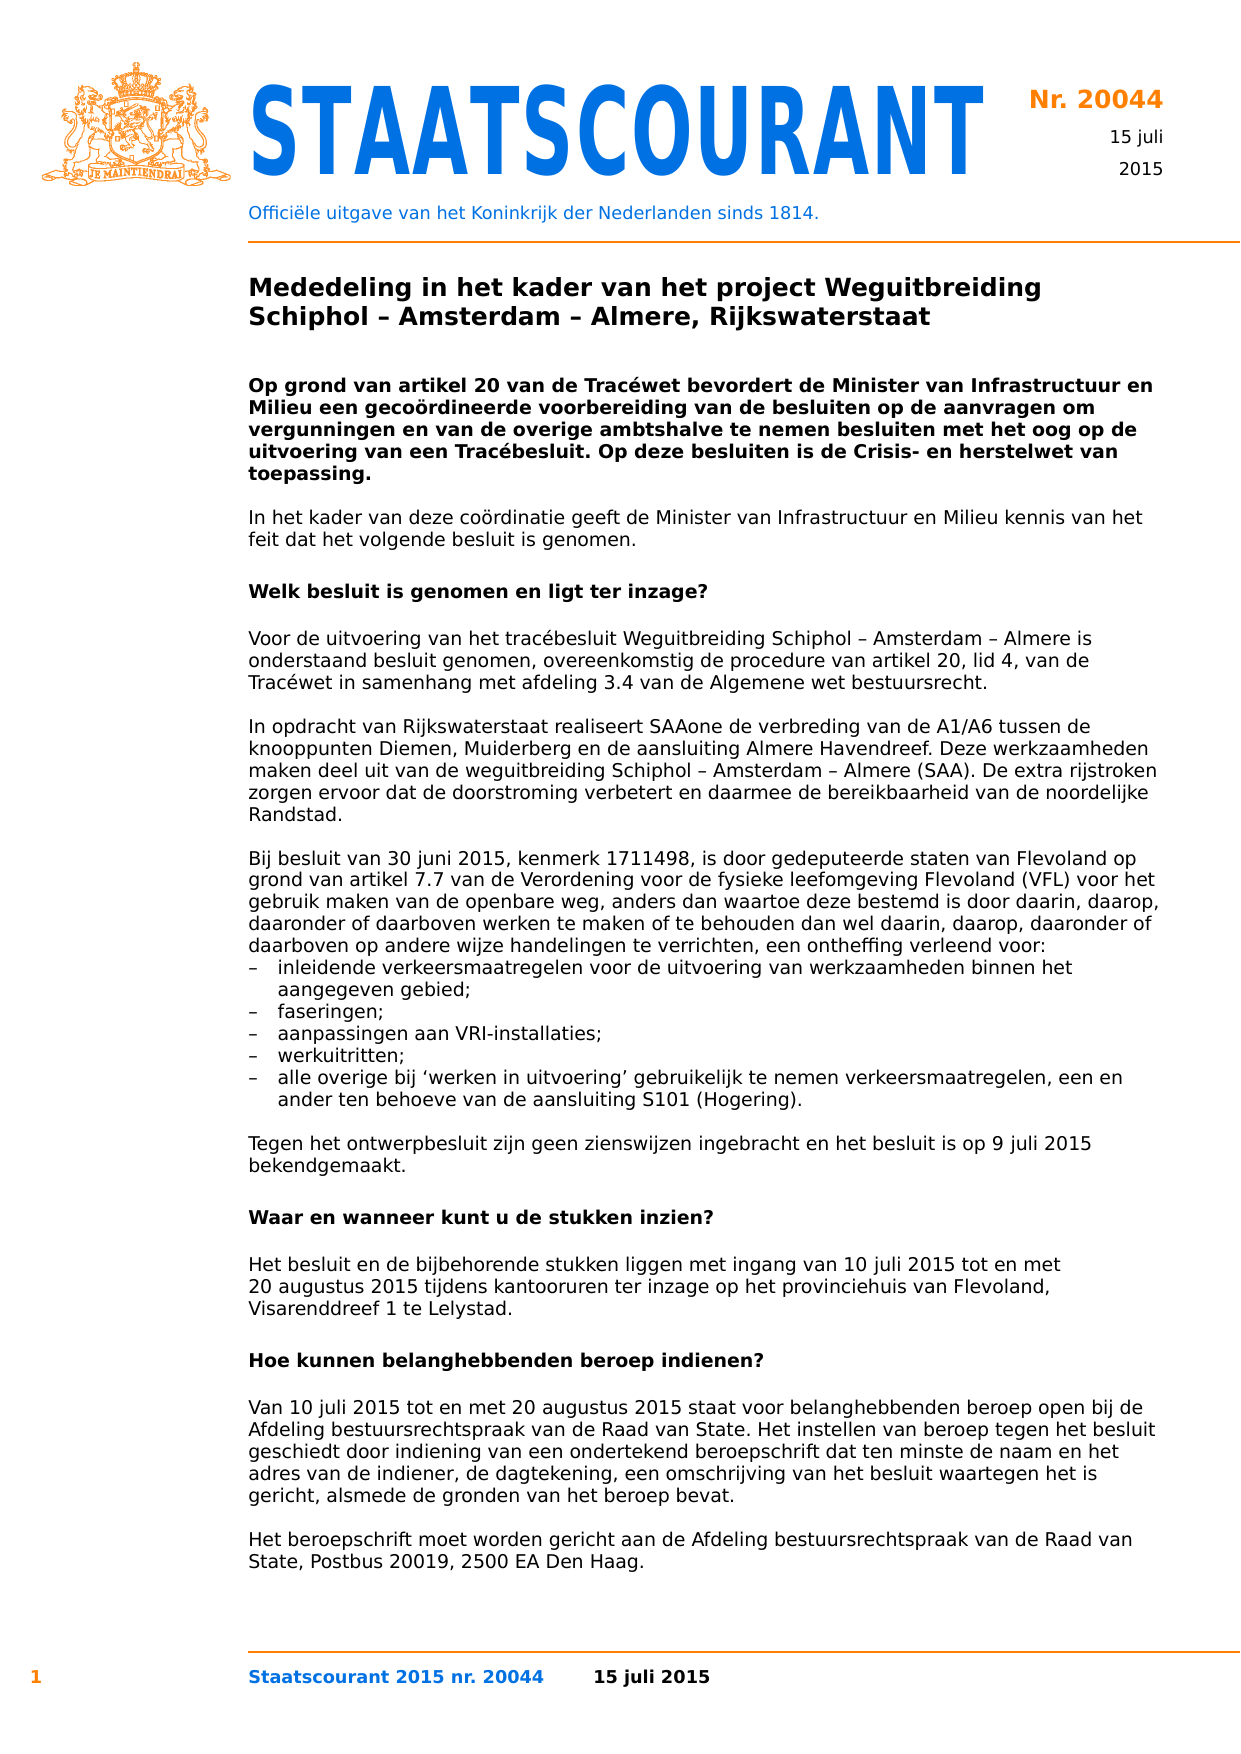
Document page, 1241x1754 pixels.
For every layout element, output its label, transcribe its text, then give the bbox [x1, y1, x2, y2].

subtitle Hoe kunnen belanghebbenden beroep indienen? [248, 1350, 1163, 1372]
text Op grond van artikel 20 van de Tracéwet bevordert de Minister van Infrastructuur en Milieu een gecoördineerde voorbereiding van de besluiten op de aanvragen om vergunningen en van de overige ambtshalve te nemen besluiten met het oog op de uitvoering van een Tracébesluit. Op deze besluiten is de Crisis- en herstelwet van toepassing. [248, 375, 1163, 485]
text Tegen het ontwerpbesluit zijn geen zienswijzen ingebracht en het besluit is op 9 juli 2015 bekendgemaakt. [248, 1133, 1163, 1177]
table_header Nr. 20044 [998, 62, 1240, 121]
text Bij besluit van 30 juni 2015, kenmerk 1711498, is door gedeputeerde staten van Flevoland op grond van artikel 7.7 van de Verordening voor de fysieke leefomgeving Flevoland (VFL) voor het gebruik maken van de openbare weg, anders dan waartoe deze bestemd is door daarin, daarop, daaronder of daarboven werken te maken of te behouden dan wel daarin, daarop, daaronder of daarboven op andere wijze handelingen te verrichten, een ontheffing verleend voor: [248, 847, 1163, 957]
table_cell Officiële uitgave van het Koninkrijk der Nederlanden sinds 1814. [248, 203, 1240, 241]
text – faseringen; [248, 1001, 1163, 1023]
text – alle overige bij ‘werken in uitvoering’ gebruikelijk te nemen verkeersmaatregelen, een en ander ten behoeve van de aansluiting S101 (Hogering). [248, 1067, 1163, 1111]
table_cell 15 juli [998, 121, 1240, 153]
subtitle Waar en wanneer kunt u de stukken inzien? [248, 1207, 1163, 1229]
text In het kader van deze coördinatie geeft de Minister van Infra­structuur en Milieu kennis van het feit dat het volgende besluit is genomen. [248, 507, 1163, 551]
text Van 10 juli 2015 tot en met 20 augustus 2015 staat voor belanghebbenden beroep open bij de Afdeling bestuursrechtspraak van de Raad van State. Het instellen van beroep tegen het besluit geschiedt door indiening van een ondertekend beroepschrift dat ten minste de naam en het adres van de indiener, de dagtekening, een omschrijving van het besluit waartegen het is gericht, alsmede de gronden van het beroep bevat. [248, 1397, 1163, 1507]
text – werkuitritten; [248, 1045, 1163, 1067]
table_header STAATSCOURANT [248, 62, 998, 203]
picture [41, 62, 231, 186]
text In opdracht van Rijkswaterstaat realiseert SAAone de verbreding van de A1/A6 tussen de knooppunten Diemen, Muiderberg en de aansluiting Almere Havendreef. Deze werkzaamheden maken deel uit van de weguitbreiding Schiphol – Amsterdam – Almere (SAA). De extra rijstroken zorgen ervoor dat de doorstroming verbetert en daarmee de bereikbaarheid van de noordelijke Randstad. [248, 716, 1163, 826]
table_header [25, 62, 248, 241]
text Het beroepschrift moet worden gericht aan de Afdeling bestuursrechtspraak van de Raad van State, Postbus 20019, 2500 EA Den Haag. [248, 1529, 1163, 1573]
text – inleidende verkeersmaatregelen voor de uitvoering van werkzaamheden binnen het aangegeven gebied; [248, 957, 1163, 1001]
text Voor de uitvoering van het tracébesluit Weguitbreiding Schiphol – Amsterdam – Almere is onderstaand besluit genomen, overeenkomstig de procedure van artikel 20, lid 4, van de Tracéwet in samenhang met afdeling 3.4 van de Algemene wet bestuursrecht. [248, 628, 1163, 694]
subtitle Welk besluit is genomen en ligt ter inzage? [248, 581, 1163, 603]
subtitle Mededeling in het kader van het project Weguitbreiding Schiphol – Amsterdam – Almere, Rijkswaterstaat [248, 273, 1163, 331]
table_cell 2015 [998, 153, 1240, 203]
text Het besluit en de bijbehorende stukken liggen met ingang van 10 juli 2015 tot en met 20 augustus 2015 tijdens kantooruren ter inzage op het provinciehuis van Flevoland, Visarenddreef 1 te Lelystad. [248, 1254, 1163, 1320]
text – aanpassingen aan VRI-installaties; [248, 1023, 1163, 1045]
